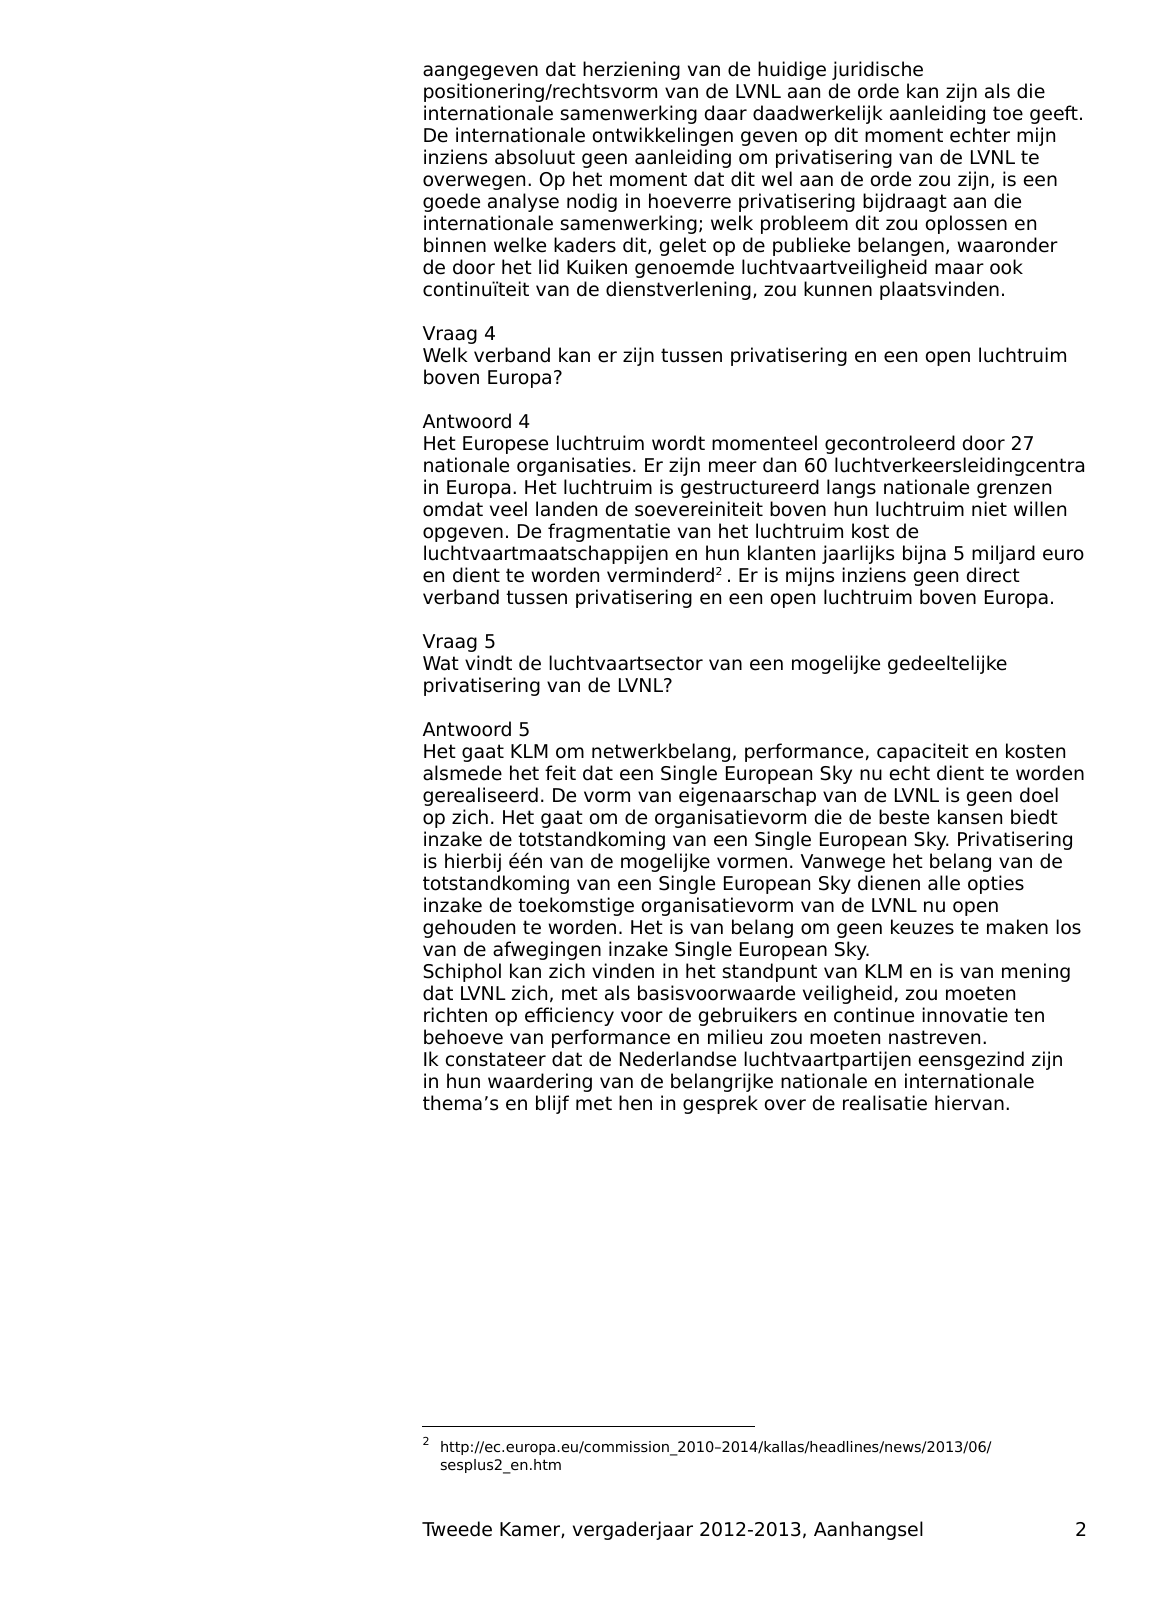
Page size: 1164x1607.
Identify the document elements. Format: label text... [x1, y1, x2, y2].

text Het gaat KLM om netwerkbelang, performance, capaciteit en kosten alsmede het feit dat een Single European Sky nu echt dient te worden gerealiseerd. De vorm van eigenaarschap van de LVNL is geen doel op zich. Het gaat om de organisatievorm die de beste kansen biedt inzake de totstandkoming van een Single European Sky. Privatisering is hierbij één van de mogelijke vormen. Vanwege het belang van de totstandkoming van een Single European Sky dienen alle opties inzake de toekomstige organisatievorm van de LVNL nu open gehouden te worden. Het is van belang om geen keuzes te maken los van de afwegingen inzake Single European Sky. [422, 741, 1087, 961]
text Het Europese luchtruim wordt momenteel gecontroleerd door 27 nationale organisaties. Er zijn meer dan 60 luchtverkeersleidingcentra in Europa. Het luchtruim is gestructureerd langs nationale grenzen omdat veel landen de soevereiniteit boven hun luchtruim niet willen opgeven. De fragmentatie van het luchtruim kost de luchtvaartmaatschappijen en hun klanten jaarlijks bijna 5 miljard euro en dient te worden verminderd. Er is mijns inziens geen direct verband tussen privatisering en een open luchtruim boven Europa. [422, 433, 1087, 609]
text Ik constateer dat de Nederlandse luchtvaartpartijen eensgezind zijn in hun waardering van de belangrijke nationale en internationale thema’s en blijf met hen in gesprek over de realisatie hiervan. [422, 1049, 1087, 1115]
text Schiphol kan zich vinden in het standpunt van KLM en is van mening dat LVNL zich, met als basisvoorwaarde veiligheid, zou moeten richten op efficiency voor de gebruikers en continue innovatie ten behoeve van performance en milieu zou moeten nastreven. [422, 961, 1087, 1049]
text Vraag 4 [422, 323, 1087, 345]
text Antwoord 5 [422, 719, 1087, 741]
text Antwoord 4 [422, 411, 1087, 433]
text Vraag 5 [422, 631, 1087, 653]
text http://ec.europa.eu/commission_2010–2014/kallas/headlines/news/2013/06/sesplus2_en.htm [422, 1435, 1087, 1474]
text Wat vindt de luchtvaartsector van een mogelijke gedeeltelijke privatisering van de LVNL? [422, 653, 1087, 697]
text Welk verband kan er zijn tussen privatisering en een open luchtruim boven Europa? [422, 345, 1087, 389]
text aangegeven dat herziening van de huidige juridische positionering/rechtsvorm van de LVNL aan de orde kan zijn als die internationale samenwerking daar daadwerkelijk aanleiding toe geeft. De internationale ontwikkelingen geven op dit moment echter mijn inziens absoluut geen aanleiding om privatisering van de LVNL te overwegen. Op het moment dat dit wel aan de orde zou zijn, is een goede analyse nodig in hoeverre privatisering bijdraagt aan die internationale samenwerking; welk probleem dit zou oplossen en binnen welke kaders dit, gelet op de publieke belangen, waaronder de door het lid Kuiken genoemde luchtvaartveiligheid maar ook continuïteit van de dienstverlening, zou kunnen plaatsvinden. [422, 59, 1087, 301]
